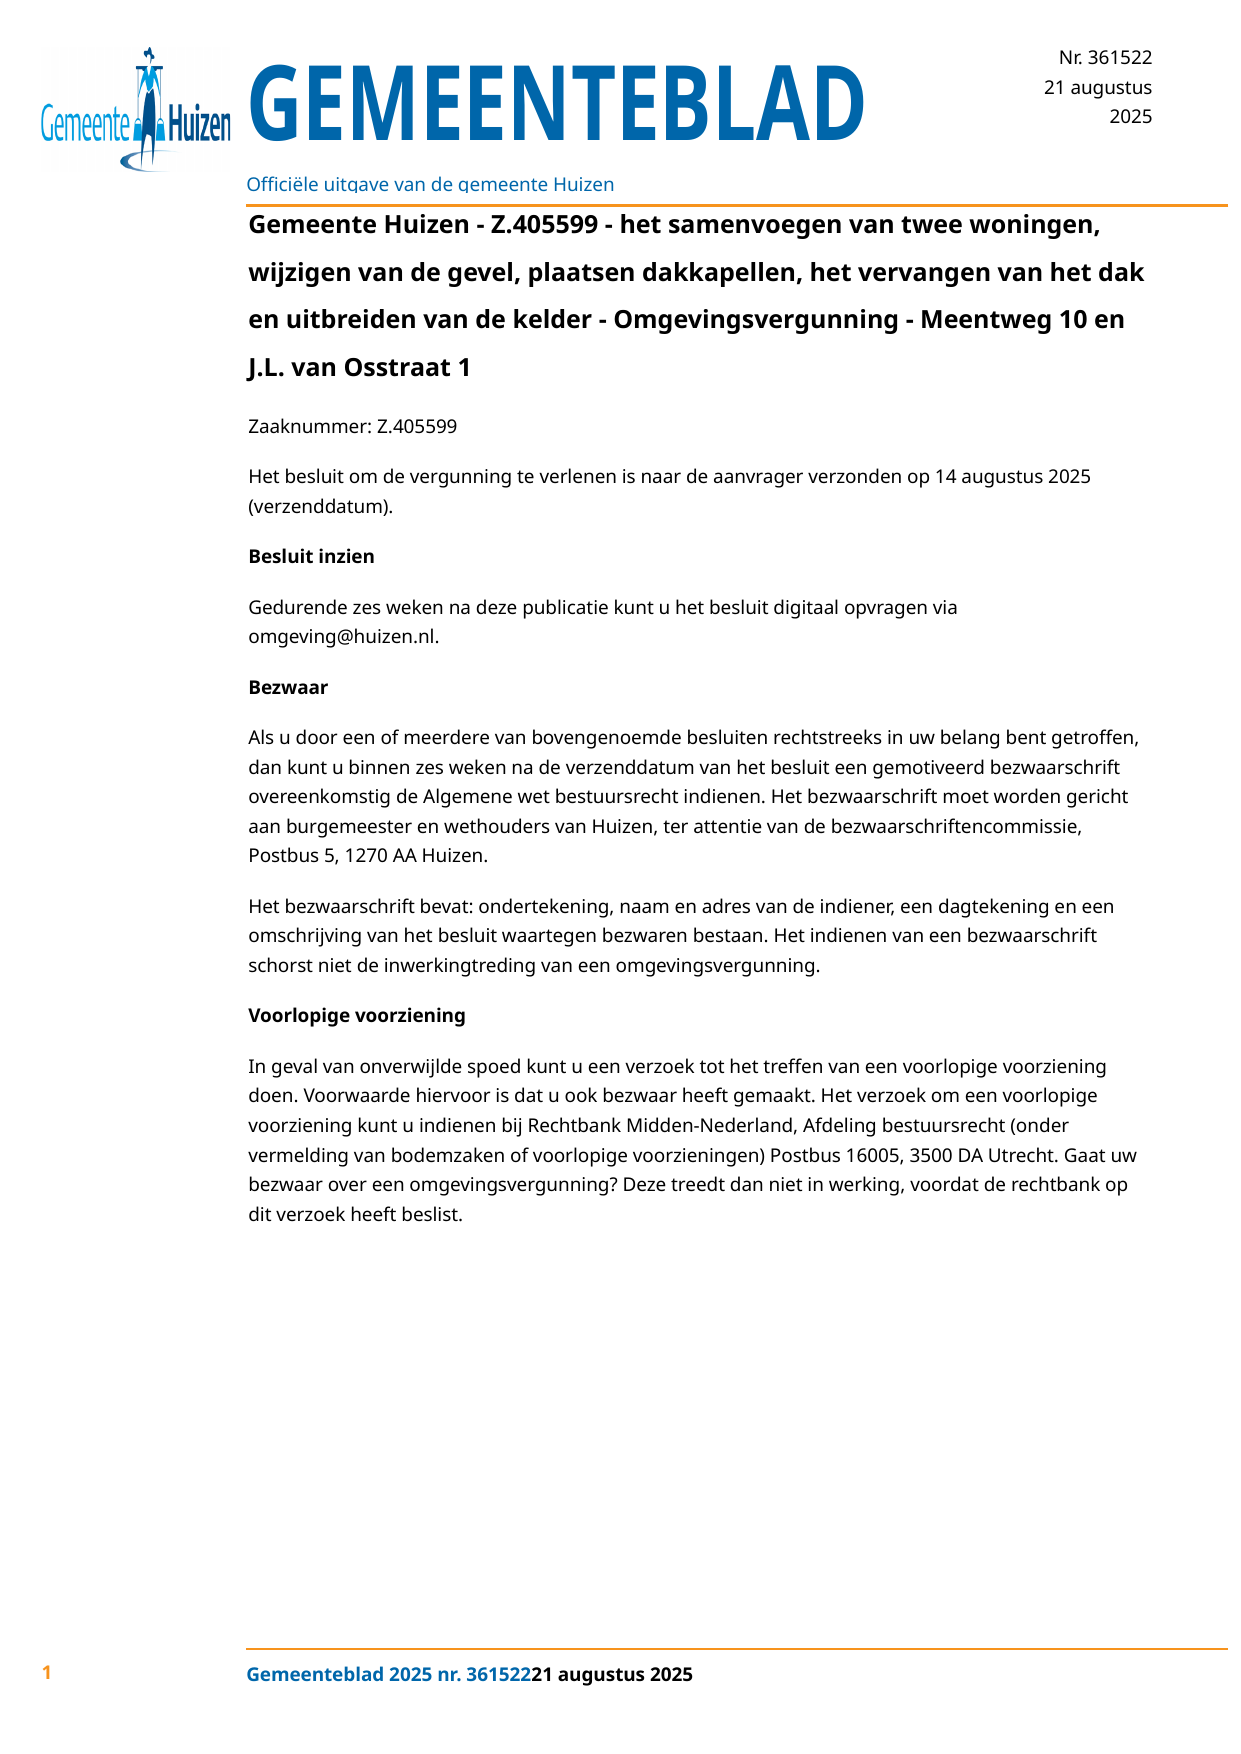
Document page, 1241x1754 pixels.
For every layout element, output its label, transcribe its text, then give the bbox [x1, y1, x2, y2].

text Zaaknummer: Z.405599 [248, 413, 1152, 439]
text Gemeente Huizen - Z.405599 - het samenvoegen van twee woningen, wijzigen van de gevel, plaatsen dakkapellen, het vervangen van het dak en uitbreiden van de kelder - Omgevingsvergunning - Meentweg 10 en J.L. van Osstraat 1 [248, 207, 1152, 384]
text Bezwaar [248, 674, 1152, 700]
picture [41, 47, 231, 172]
text Het besluit om de vergunning te verlenen is naar de aanvrager verzonden op 14 augustus 2025 (verzenddatum). [248, 463, 1152, 519]
text Het bezwaarschrift bevat: ondertekening, naam en adres van de indiener, een dagtekening en een omschrijving van het besluit waartegen bezwaren bestaan. Het indienen van een bezwaarschrift schorst niet de inwerkingtreding van een omgevingsvergunning. [248, 893, 1152, 978]
text In geval van onverwijlde spoed kunt u een verzoek tot het treffen van een voorlopige voorziening doen. Voorwaarde hiervoor is dat u ook bezwaar heeft gemaakt. Het verzoek om een voorlopige voorziening kunt u indienen bij Rechtbank Midden-Nederland, Afdeling bestuursrecht (onder vermelding van bodemzaken of voorlopige voorzieningen) Postbus 16005, 3500 DA Utrecht. Gaat uw bezwaar over een omgevingsvergunning? Deze treedt dan niet in werking, voordat de rechtbank op dit verzoek heeft beslist. [248, 1053, 1152, 1227]
text Besluit inzien [248, 543, 1152, 569]
text Gedurende zes weken na deze publicatie kunt u het besluit digitaal opvragen via omgeving@huizen.nl. [248, 594, 1152, 649]
text Als u door een of meerdere van bovengenoemde besluiten rechtstreeks in uw belang bent getroffen, dan kunt u binnen zes weken na de verzenddatum van het besluit een gemotiveerd bezwaarschrift overeenkomstig de Algemene wet bestuursrecht indienen. Het bezwaarschrift moet worden gericht aan burgemeester en wethouders van Huizen, ter attentie van de bezwaarschriftencommissie, Postbus 5, 1270 AA Huizen. [248, 724, 1152, 868]
text Voorlopige voorziening [248, 1003, 1152, 1028]
